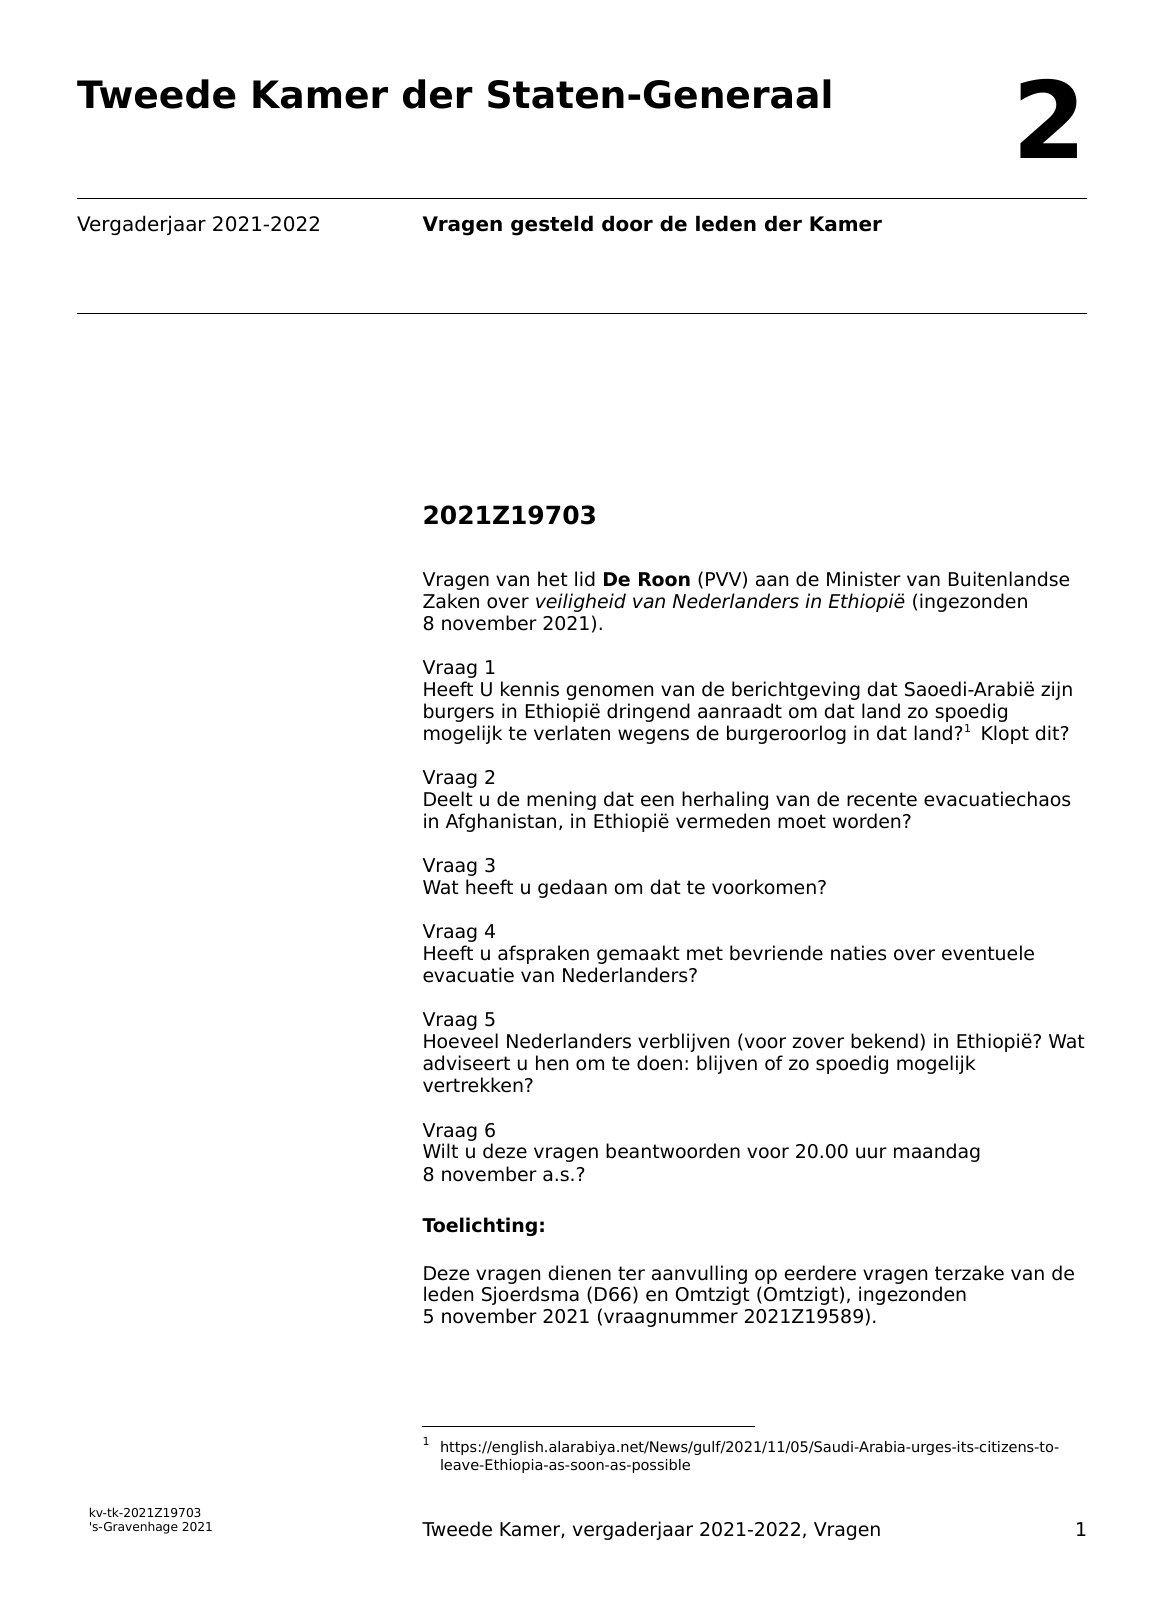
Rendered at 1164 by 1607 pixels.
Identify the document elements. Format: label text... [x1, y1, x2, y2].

text Vraag 5 [422, 1009, 1087, 1031]
text Vraag 2 [422, 767, 1087, 789]
text Wilt u deze vragen beantwoorden voor 20.00 uur maandag 8 november a.s.? [422, 1141, 1087, 1185]
text Vraag 3 [422, 855, 1087, 877]
subtitle Toelichting: [422, 1215, 1087, 1237]
text Heeft u afspraken gemaakt met bevriende naties over eventuele evacuatie van Nederlanders? [422, 943, 1087, 987]
table_header 2 [886, 59, 1087, 198]
text Wat heeft u gedaan om dat te voorkomen? [422, 877, 1087, 899]
text kv-tk-2021Z19703 [88, 1506, 323, 1520]
text Hoeveel Nederlanders verblijven (voor zover bekend) in Ethiopië? Wat adviseert u hen om te doen: blijven of zo spoedig mogelijk vertrekken? [422, 1031, 1087, 1097]
text Vraag 1 [422, 657, 1087, 679]
text Vraag 4 [422, 921, 1087, 943]
table_header Tweede Kamer der Staten-Generaal [77, 59, 886, 198]
text https://english.alarabiya.net/News/gulf/2021/11/05/Saudi-Arabia-urges-its-citizens-to-leave-Ethiopia-as-soon-as-possible [422, 1435, 1087, 1474]
table_cell Vergaderjaar 2021-2022 [77, 199, 422, 313]
text 's-Gravenhage 2021 [88, 1520, 323, 1534]
text 2021Z19703 [422, 501, 1087, 531]
text Deze vragen dienen ter aanvulling op eerdere vragen terzake van de leden Sjoerdsma (D66) en Omtzigt (Omtzigt), ingezonden 5 november 2021 (vraagnummer 2021Z19589). [422, 1262, 1087, 1328]
text Heeft U kennis genomen van de berichtgeving dat Saoedi-Arabië zijn burgers in Ethiopië dringend aanraadt om dat land zo spoedig mogelijk te verlaten wegens de burgeroorlog in dat land? Klopt dit? [422, 679, 1087, 745]
text Vraag 6 [422, 1119, 1087, 1141]
text Deelt u de mening dat een herhaling van de recente evacuatiechaos in Afghanistan, in Ethiopië vermeden moet worden? [422, 789, 1087, 833]
text Vragen van het lid De Roon (PVV) aan de Minister van Buitenlandse Zaken over veiligheid van Nederlanders in Ethiopië (ingezonden 8 november 2021). [422, 569, 1087, 635]
table_cell Vragen gesteld door de leden der Kamer [422, 199, 1087, 313]
